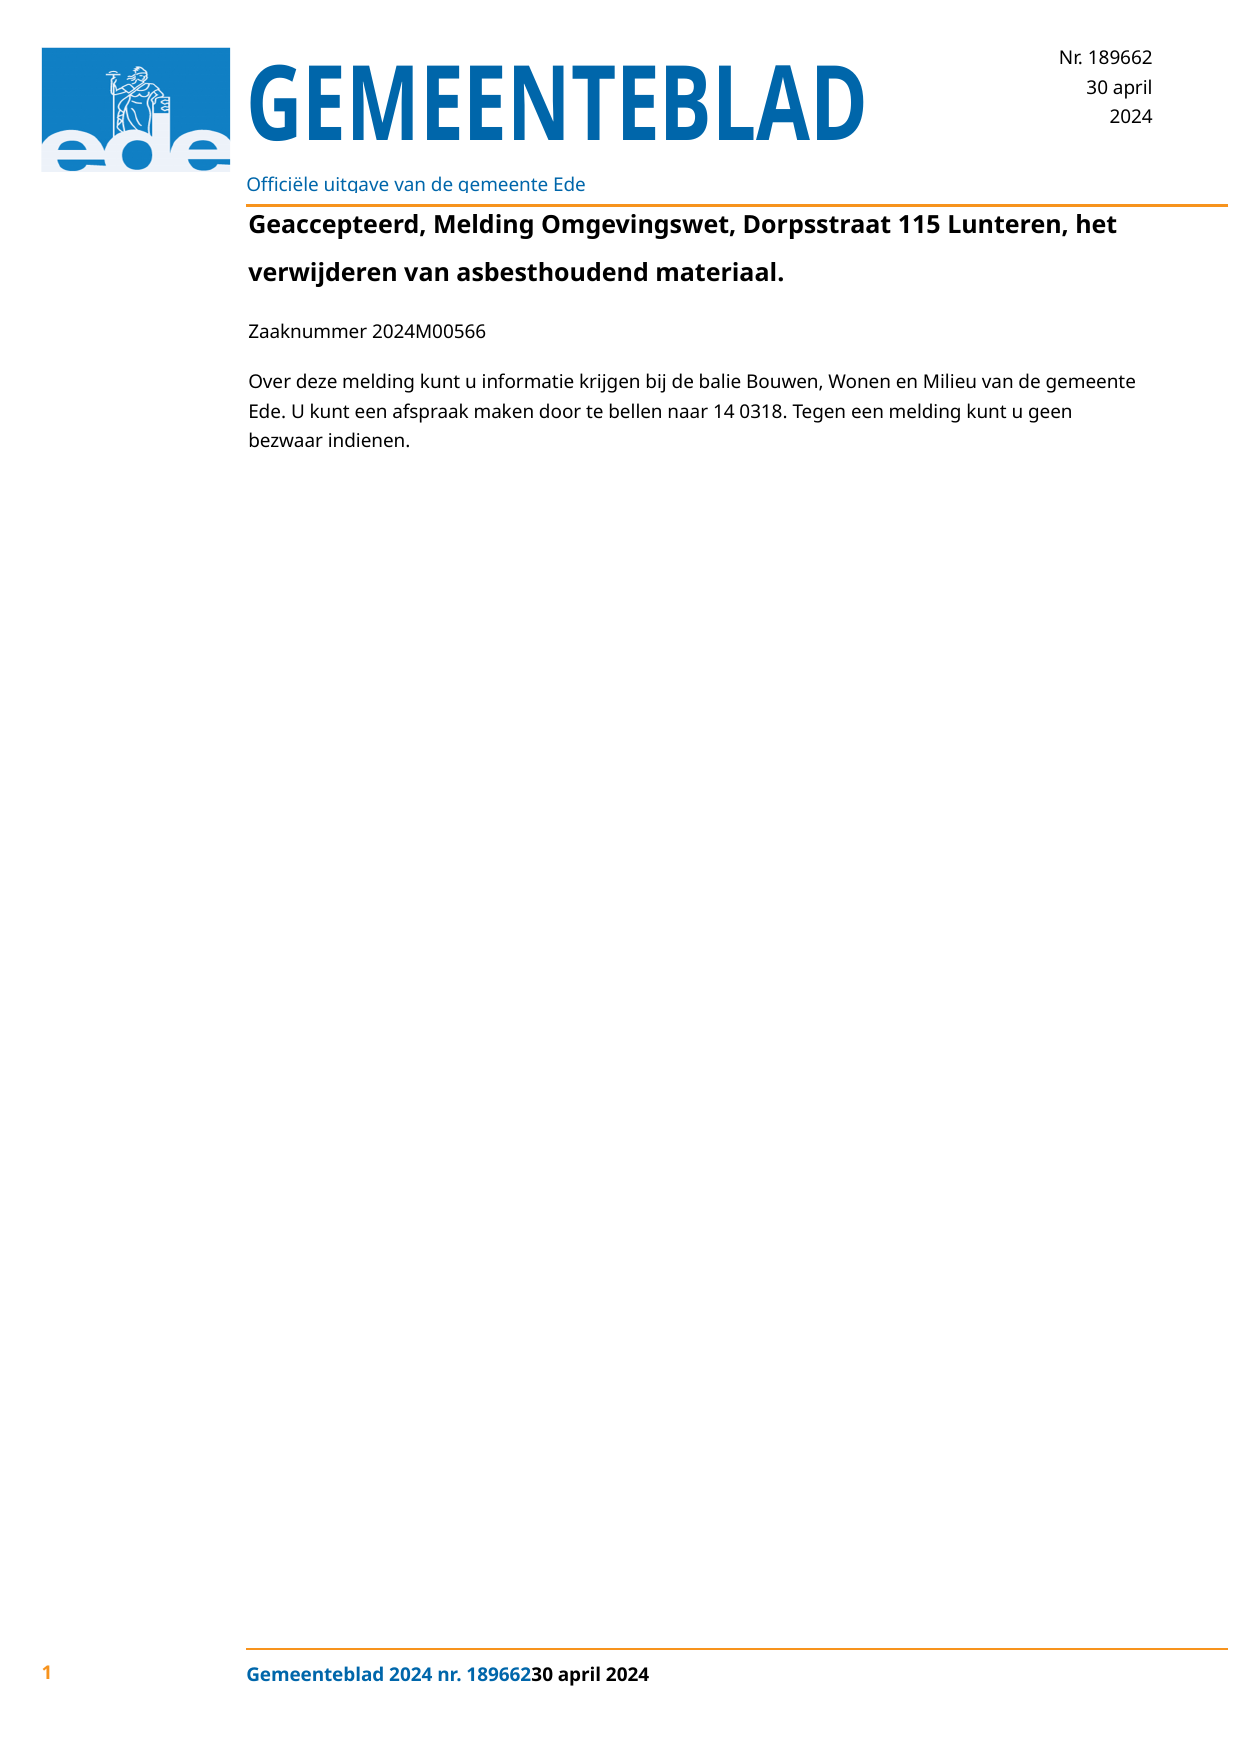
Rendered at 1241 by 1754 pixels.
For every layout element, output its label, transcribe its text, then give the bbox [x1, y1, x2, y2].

text Over deze melding kunt u informatie krijgen bij de balie Bouwen, Wonen en Milieu van de gemeente Ede. U kunt een afspraak maken door te bellen naar 14 0318. Tegen een melding kunt u geen bezwaar indienen. [248, 368, 1152, 453]
text Zaaknummer 2024M00566 [248, 318, 1152, 344]
picture [41, 47, 231, 172]
text Geaccepteerd, Melding Omgevingswet, Dorpsstraat 115 Lunteren, het verwijderen van asbesthoudend materiaal. [248, 207, 1152, 288]
